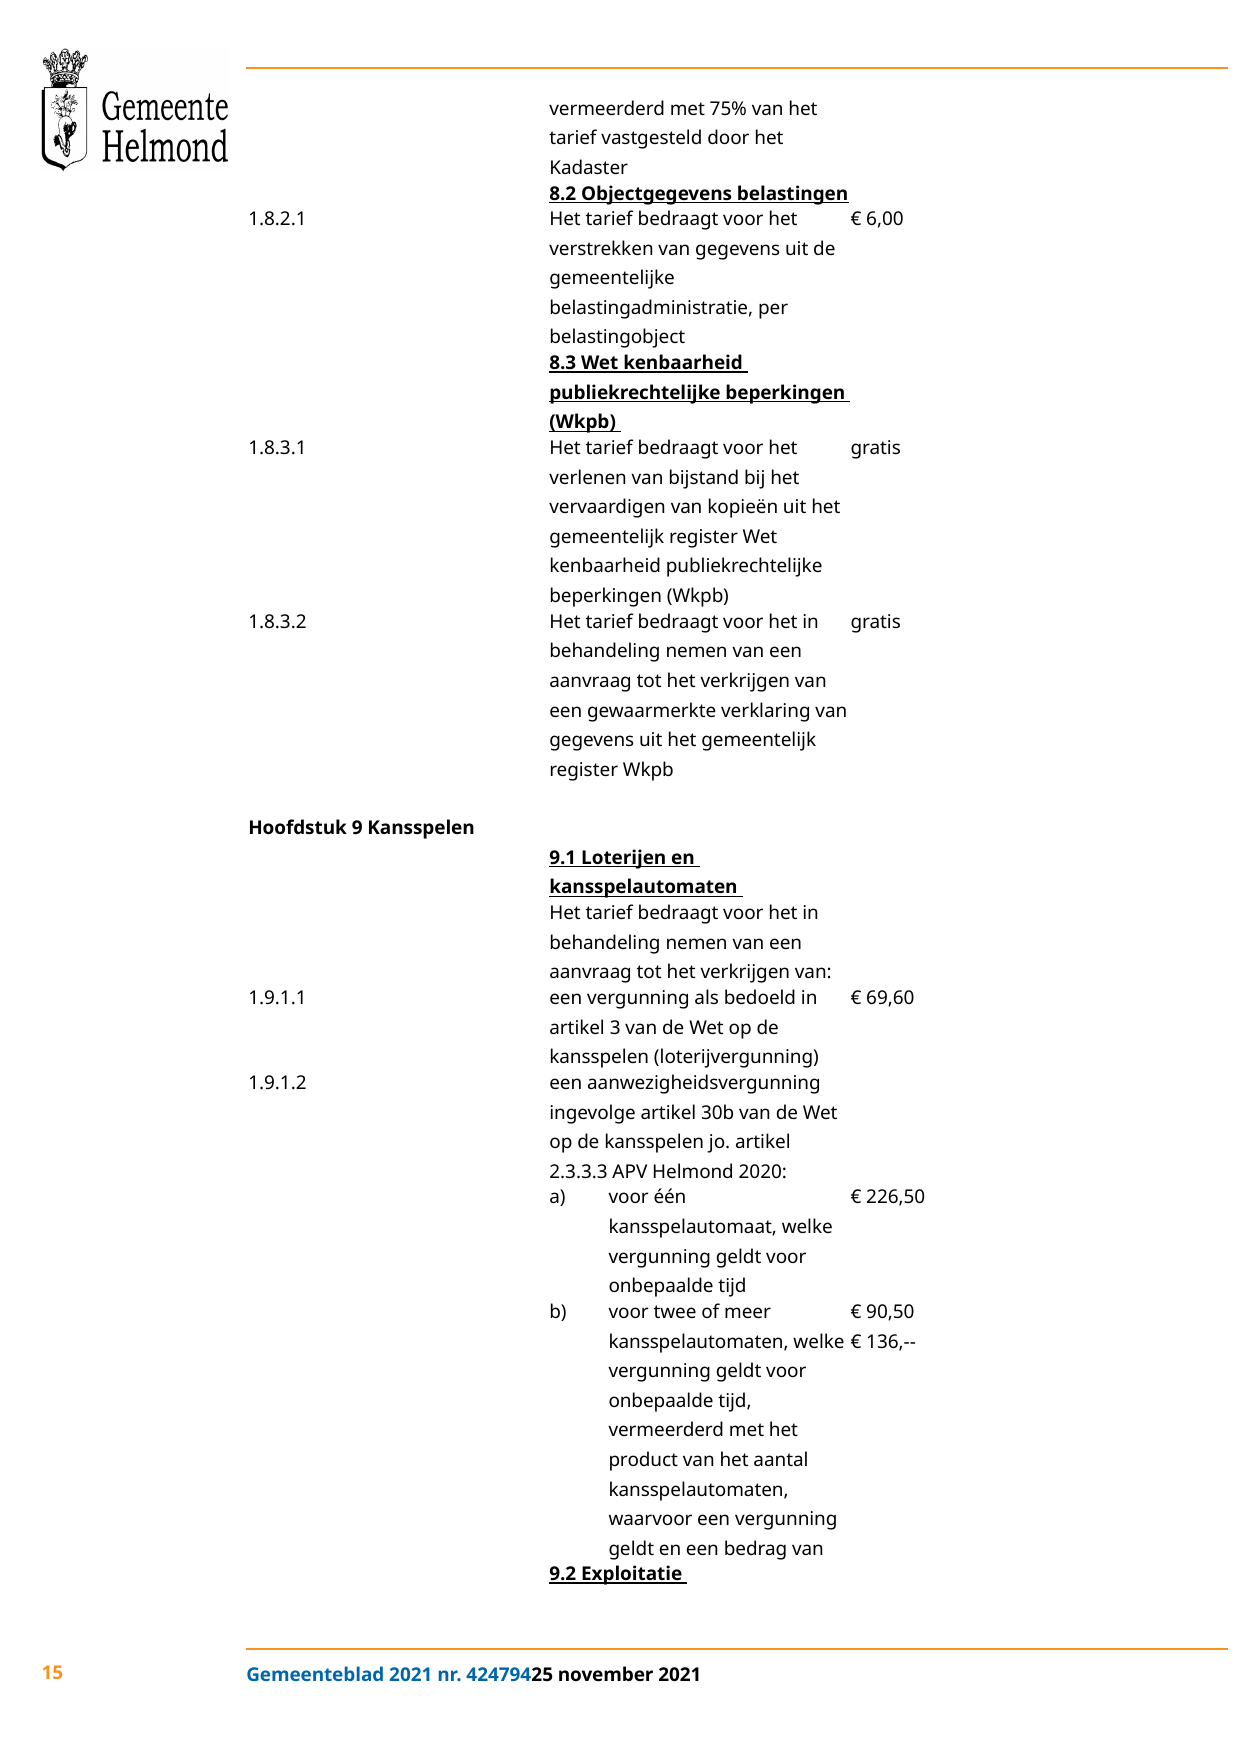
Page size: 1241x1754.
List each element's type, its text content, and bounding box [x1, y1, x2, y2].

table_cell 1.8.3.1 [248, 434, 549, 608]
table_cell Het tarief bedraagt voor het verlenen van bijstand bij het vervaardigen van kopieën uit het gemeentelijk register Wet kenbaarheid publiekrechtelijke beperkingen (Wkpb) [549, 434, 850, 608]
table_cell 1.8.3.2 [248, 608, 549, 782]
table_cell een aanwezigheidsvergunning ingevolge artikel 30b van de Wet op de kansspelen jo. artikel 2.3.3.3 APV Helmond 2020: [549, 1069, 850, 1184]
table_cell [850, 180, 1152, 205]
table_cell 8.3 Wet kenbaarheid publiekrechtelijke beperkingen [549, 350, 850, 401]
table_cell € 226,50 [850, 1184, 1152, 1298]
table_cell 1.8.2.1 [248, 205, 549, 349]
table_cell [248, 900, 549, 984]
table_cell [248, 95, 549, 180]
table_cell [248, 1561, 549, 1586]
table_cell 9.2 Exploitatie [549, 1561, 850, 1586]
table_cell (Wkpb) [549, 402, 850, 434]
table_cell voor twee of meer kansspelautomaten, welke vergunning geldt voor onbepaalde tijd, vermeerderd met het product van het aantal kansspelautomaten, waarvoor een vergunning geldt en een bedrag van [549, 1298, 850, 1561]
table_cell [248, 1298, 549, 1561]
table_cell gratis [850, 434, 1152, 608]
table_cell een vergunning als bedoeld in artikel 3 van de Wet op de kansspelen (loterijvergunning) [549, 984, 850, 1069]
table_cell 1.9.1.1 [248, 984, 549, 1069]
table_header [248, 844, 549, 899]
table_cell gratis [850, 608, 1152, 782]
text Hoofdstuk 9 Kansspelen [248, 814, 1152, 840]
table_cell 8.2 Objectgegevens belastingen [549, 180, 850, 205]
table_cell Het tarief bedraagt voor het in behandeling nemen van een aanvraag tot het verkrijgen van een gewaarmerkte verklaring van gegevens uit het gemeentelijk register Wkpb [549, 608, 850, 782]
table_cell € 90,50 € 136,-- [850, 1298, 1152, 1561]
table_cell € 6,00 [850, 205, 1152, 349]
table_header [850, 844, 1152, 899]
table_cell [850, 900, 1152, 984]
table_cell [248, 1184, 549, 1298]
table_cell € 69,60 [850, 984, 1152, 1069]
table_cell 1.9.1.2 [248, 1069, 549, 1184]
table_cell [850, 1069, 1152, 1184]
picture [41, 47, 231, 172]
table_cell vermeerderd met 75% van het tarief vastgesteld door het Kadaster [549, 95, 850, 180]
table_cell Het tarief bedraagt voor het verstrekken van gegevens uit de gemeentelijke belastingadministratie, per belastingobject [549, 205, 850, 349]
table_cell [850, 350, 1152, 434]
table_cell [850, 1561, 1152, 1586]
table_cell [248, 350, 549, 434]
table_cell [850, 95, 1152, 180]
table_cell voor één kansspelautomaat, welke vergunning geldt voor onbepaalde tijd [549, 1184, 850, 1298]
table_header 9.1 Loterijen en kansspelautomaten [549, 844, 850, 899]
table_cell Het tarief bedraagt voor het in behandeling nemen van een aanvraag tot het verkrijgen van: [549, 900, 850, 984]
table_cell [248, 180, 549, 205]
